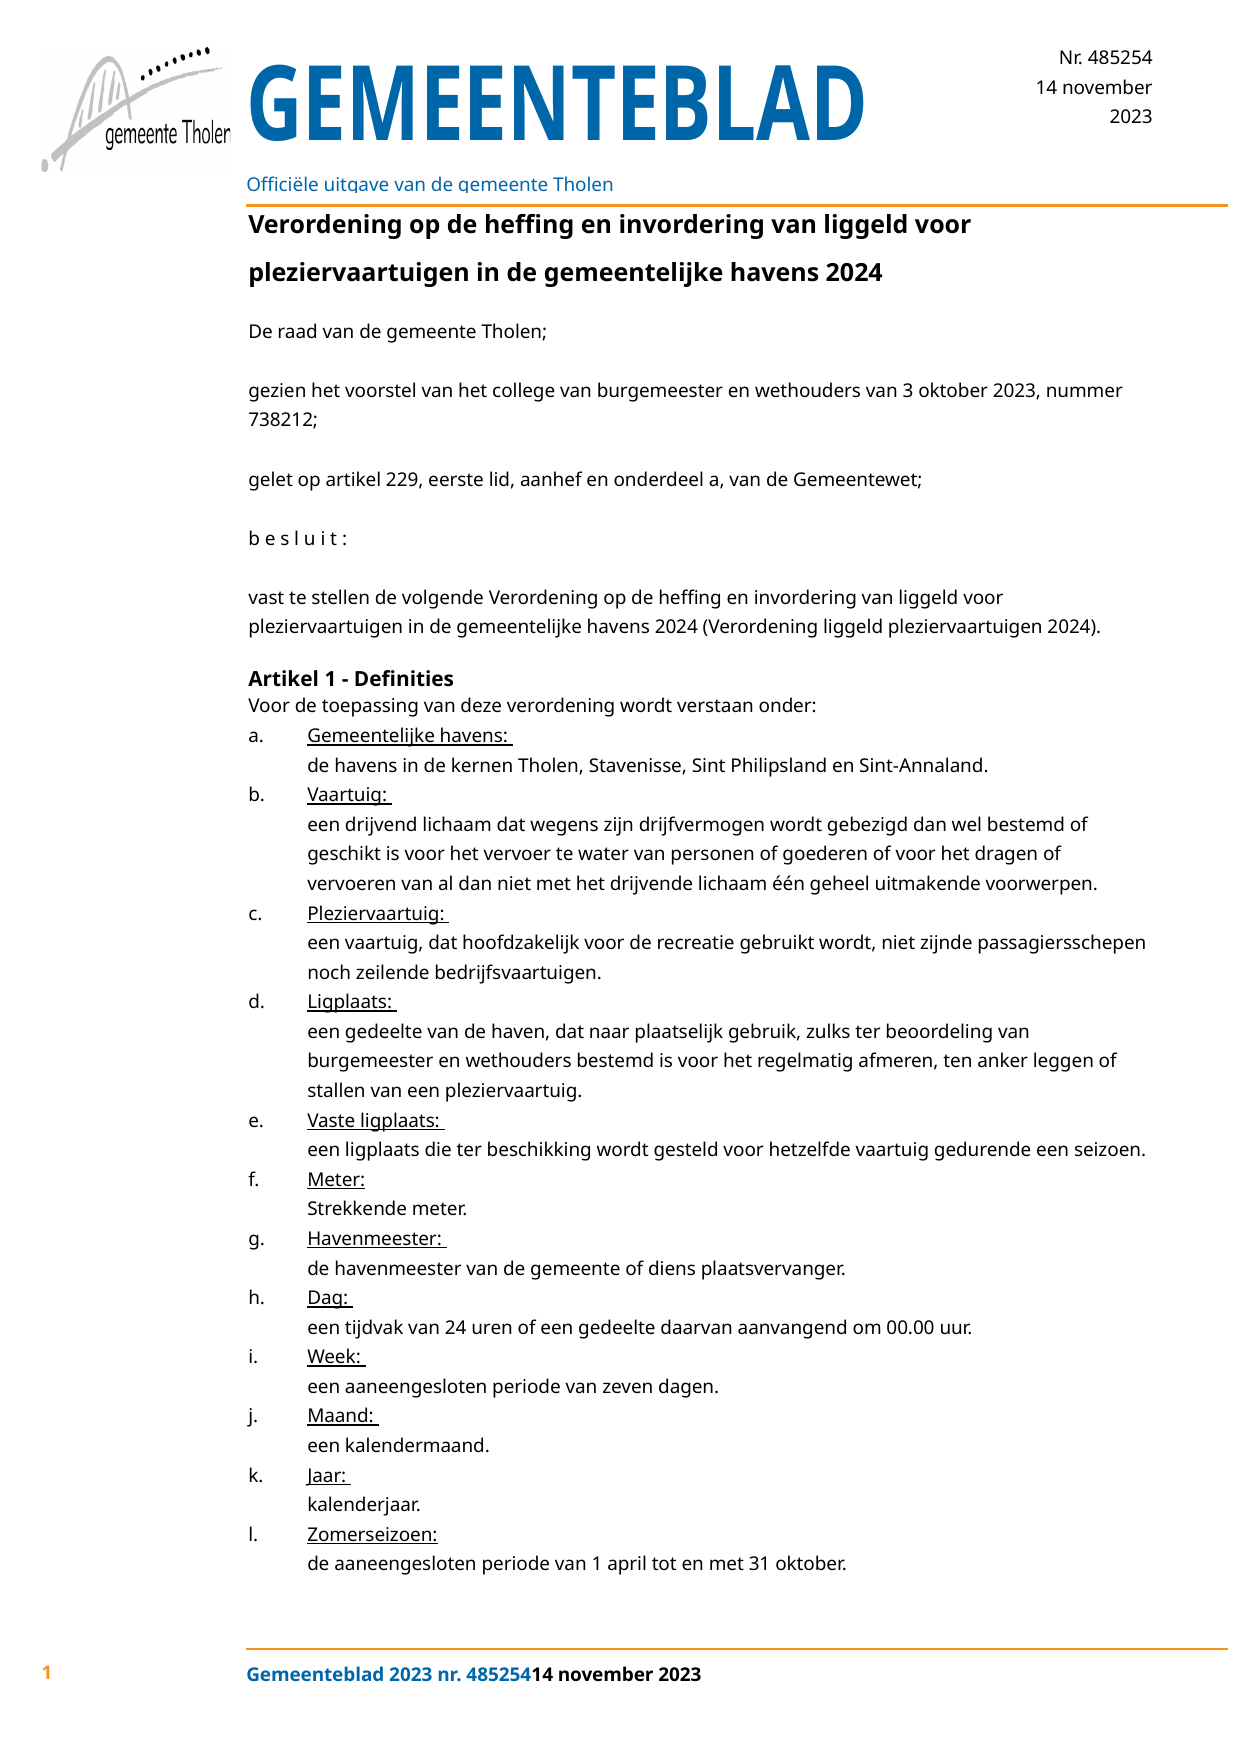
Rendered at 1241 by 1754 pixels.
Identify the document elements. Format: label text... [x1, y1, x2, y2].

text gelet op artikel 229, eerste lid, aanhef en onderdeel a, van de Gemeentewet; [248, 466, 1152, 492]
list een drijvend lichaam dat wegens zijn drijfvermogen wordt gebezigd dan wel bestemd of geschikt is voor het vervoer te water van personen of goederen of voor het dragen of vervoeren van al dan niet met het drijvende lichaam één geheel uitmakende voorwerpen. [248, 811, 1152, 896]
list Vaartuig: [248, 781, 1152, 807]
text gezien het voorstel van het college van burgemeester en wethouders van 3 oktober 2023, nummer 738212; [248, 377, 1152, 432]
list een kalendermaand. [248, 1432, 1152, 1458]
picture [41, 47, 231, 172]
text Artikel 1 - Definities [248, 664, 1152, 693]
text De raad van de gemeente Tholen; [248, 318, 1152, 344]
list Dag: [248, 1284, 1152, 1310]
list een gedeelte van de haven, dat naar plaatselijk gebruik, zulks ter beoordeling van burgemeester en wethouders bestemd is voor het regelmatig afmeren, ten anker leggen of stallen van een pleziervaartuig. [248, 1018, 1152, 1103]
list een aaneengesloten periode van zeven dagen. [248, 1373, 1152, 1399]
list Jaar: [248, 1462, 1152, 1487]
list Havenmeester: [248, 1225, 1152, 1251]
list Ligplaats: [248, 988, 1152, 1014]
text b e s l u i t : [248, 525, 1152, 551]
list Strekkende meter. [248, 1196, 1152, 1221]
text Verordening op de heffing en invordering van liggeld voor pleziervaartuigen in de gemeentelijke havens 2024 [248, 207, 1152, 288]
list Meter: [248, 1166, 1152, 1192]
list Week: [248, 1343, 1152, 1369]
list Pleziervaartuig: [248, 900, 1152, 925]
list kalenderjaar. [248, 1491, 1152, 1517]
list de aaneengesloten periode van 1 april tot en met 31 oktober. [248, 1551, 1152, 1576]
list Gemeentelijke havens: [248, 722, 1152, 748]
list Maand: [248, 1403, 1152, 1428]
list Vaste ligplaats: [248, 1107, 1152, 1132]
text Voor de toepassing van deze verordening wordt verstaan onder: [248, 693, 1152, 718]
list de havens in de kernen Tholen, Stavenisse, Sint Philipsland en Sint-Annaland. [248, 752, 1152, 777]
list Zomerseizoen: [248, 1521, 1152, 1547]
list een vaartuig, dat hoofdzakelijk voor de recreatie gebruikt wordt, niet zijnde passagiersschepen noch zeilende bedrijfsvaartuigen. [248, 929, 1152, 984]
list de havenmeester van de gemeente of diens plaatsvervanger. [248, 1255, 1152, 1280]
list een tijdvak van 24 uren of een gedeelte daarvan aanvangend om 00.00 uur. [248, 1314, 1152, 1339]
text vast te stellen de volgende Verordening op de heffing en invordering van liggeld voor pleziervaartuigen in de gemeentelijke havens 2024 (Verordening liggeld pleziervaartuigen 2024). [248, 584, 1152, 639]
list een ligplaats die ter beschikking wordt gesteld voor hetzelfde vaartuig gedurende een seizoen. [248, 1136, 1152, 1162]
